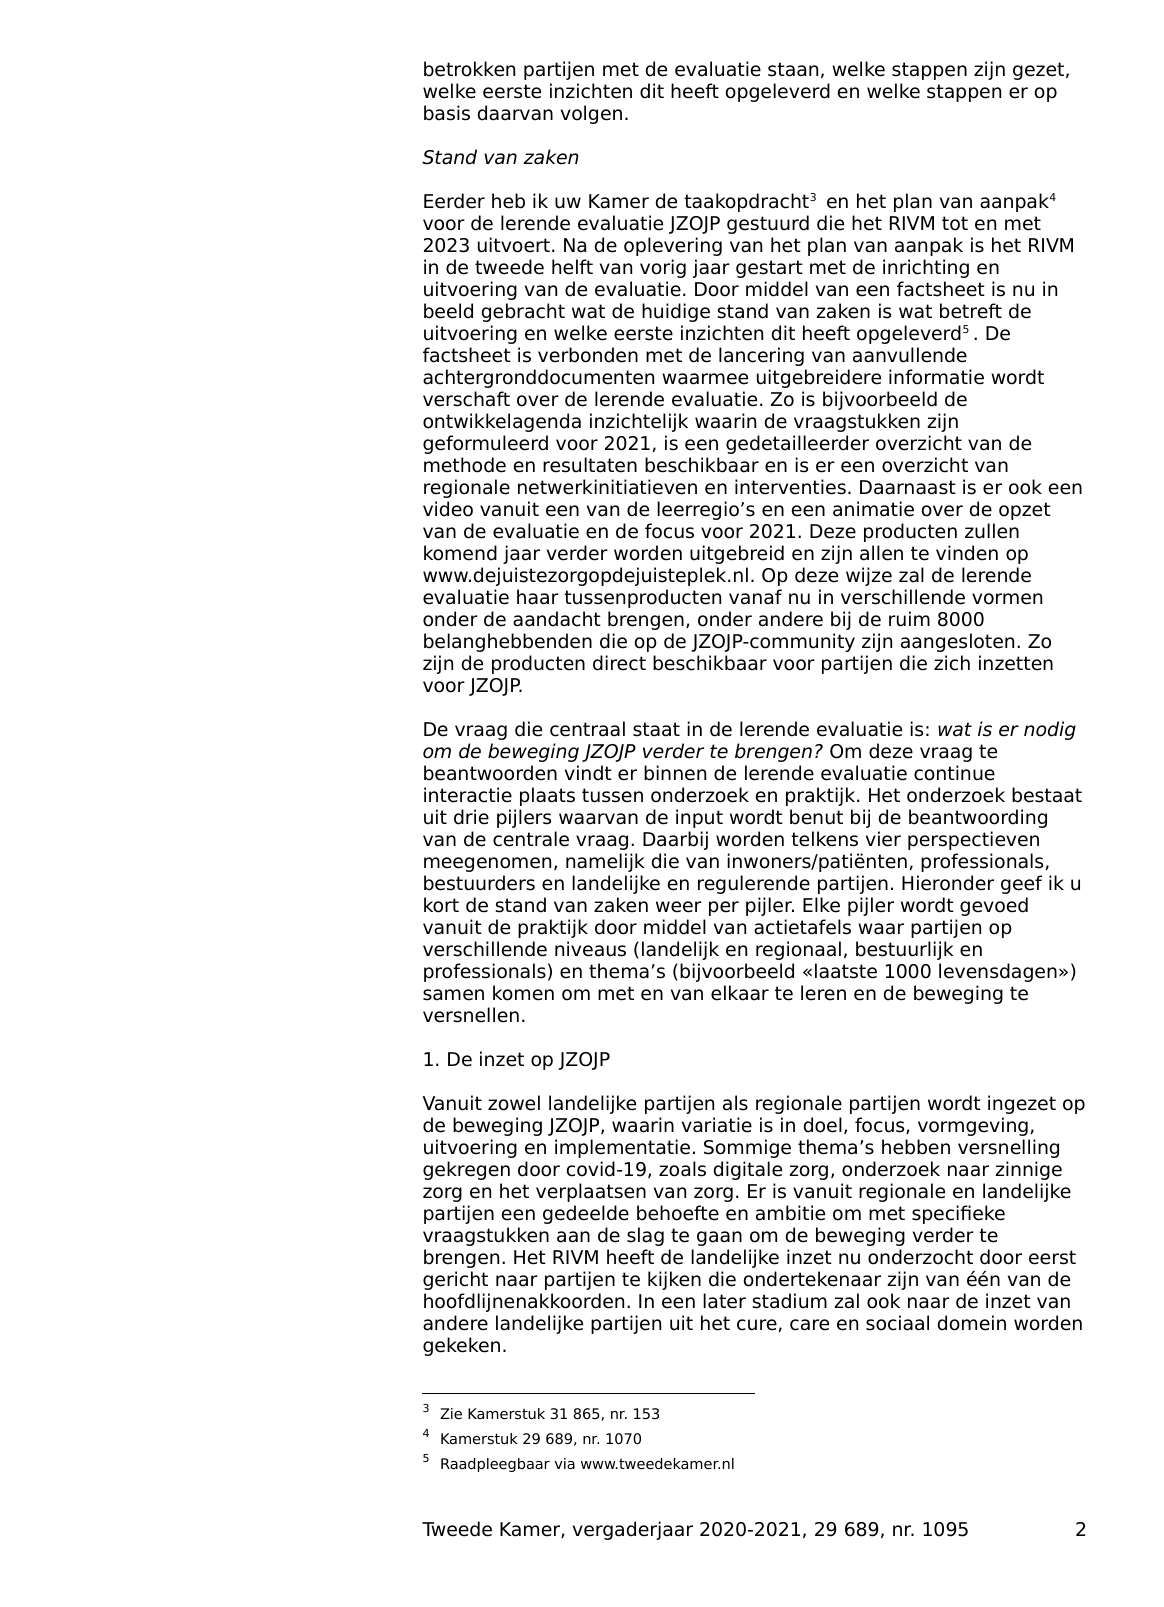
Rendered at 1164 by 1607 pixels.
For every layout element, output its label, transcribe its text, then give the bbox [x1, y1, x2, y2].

text Zie Kamerstuk 31 865, nr. 153 [422, 1402, 1087, 1424]
subtitle 1. De inzet op JZOJP [422, 1049, 1087, 1071]
text Raadpleegbaar via www.tweedekamer.nl [422, 1452, 1087, 1474]
text Eerder heb ik uw Kamer de taakopdracht en het plan van aanpak voor de lerende evaluatie JZOJP gestuurd die het RIVM tot en met 2023 uitvoert. Na de oplevering van het plan van aanpak is het RIVM in de tweede helft van vorig jaar gestart met de inrichting en uitvoering van de evaluatie. Door middel van een factsheet is nu in beeld gebracht wat de huidige stand van zaken is wat betreft de uitvoering en welke eerste inzichten dit heeft opgeleverd. De factsheet is verbonden met de lancering van aanvullende achtergronddocumenten waarmee uitgebreidere informatie wordt verschaft over de lerende evaluatie. Zo is bijvoorbeeld de ontwikkelagenda inzichtelijk waarin de vraagstukken zijn geformuleerd voor 2021, is een gedetailleerder overzicht van de methode en resultaten beschikbaar en is er een overzicht van regionale netwerkinitiatieven en interventies. Daarnaast is er ook een video vanuit een van de leerregio’s en een animatie over de opzet van de evaluatie en de focus voor 2021. Deze producten zullen komend jaar verder worden uitgebreid en zijn allen te vinden op www.dejuistezorgopdejuisteplek.nl. Op deze wijze zal de lerende evaluatie haar tussenproducten vanaf nu in verschillende vormen onder de aandacht brengen, onder andere bij de ruim 8000 belanghebbenden die op de JZOJP-community zijn aangesloten. Zo zijn de producten direct beschikbaar voor partijen die zich inzetten voor JZOJP. [422, 191, 1087, 697]
subtitle Stand van zaken [422, 147, 1087, 169]
text Vanuit zowel landelijke partijen als regionale partijen wordt ingezet op de beweging JZOJP, waarin variatie is in doel, focus, vormgeving, uitvoering en implementatie. Sommige thema’s hebben versnelling gekregen door covid-19, zoals digitale zorg, onderzoek naar zinnige zorg en het verplaatsen van zorg. Er is vanuit regionale en landelijke partijen een gedeelde behoefte en ambitie om met specifieke vraagstukken aan de slag te gaan om de beweging verder te brengen. Het RIVM heeft de landelijke inzet nu onderzocht door eerst gericht naar partijen te kijken die ondertekenaar zijn van één van de hoofdlijnenakkoorden. In een later stadium zal ook naar de inzet van andere landelijke partijen uit het cure, care en sociaal domein worden gekeken. [422, 1093, 1087, 1357]
text betrokken partijen met de evaluatie staan, welke stappen zijn gezet, welke eerste inzichten dit heeft opgeleverd en welke stappen er op basis daarvan volgen. [422, 59, 1087, 125]
text De vraag die centraal staat in de lerende evaluatie is: wat is er nodig om de beweging JZOJP verder te brengen? Om deze vraag te beantwoorden vindt er binnen de lerende evaluatie continue interactie plaats tussen onderzoek en praktijk. Het onderzoek bestaat uit drie pijlers waarvan de input wordt benut bij de beantwoording van de centrale vraag. Daarbij worden telkens vier perspectieven meegenomen, namelijk die van inwoners/patiënten, professionals, bestuurders en landelijke en regulerende partijen. Hieronder geef ik u kort de stand van zaken weer per pijler. Elke pijler wordt gevoed vanuit de praktijk door middel van actietafels waar partijen op verschillende niveaus (landelijk en regionaal, bestuurlijk en professionals) en thema’s (bijvoorbeeld «laatste 1000 levensdagen») samen komen om met en van elkaar te leren en de beweging te versnellen. [422, 719, 1087, 1027]
text Kamerstuk 29 689, nr. 1070 [422, 1427, 1087, 1449]
